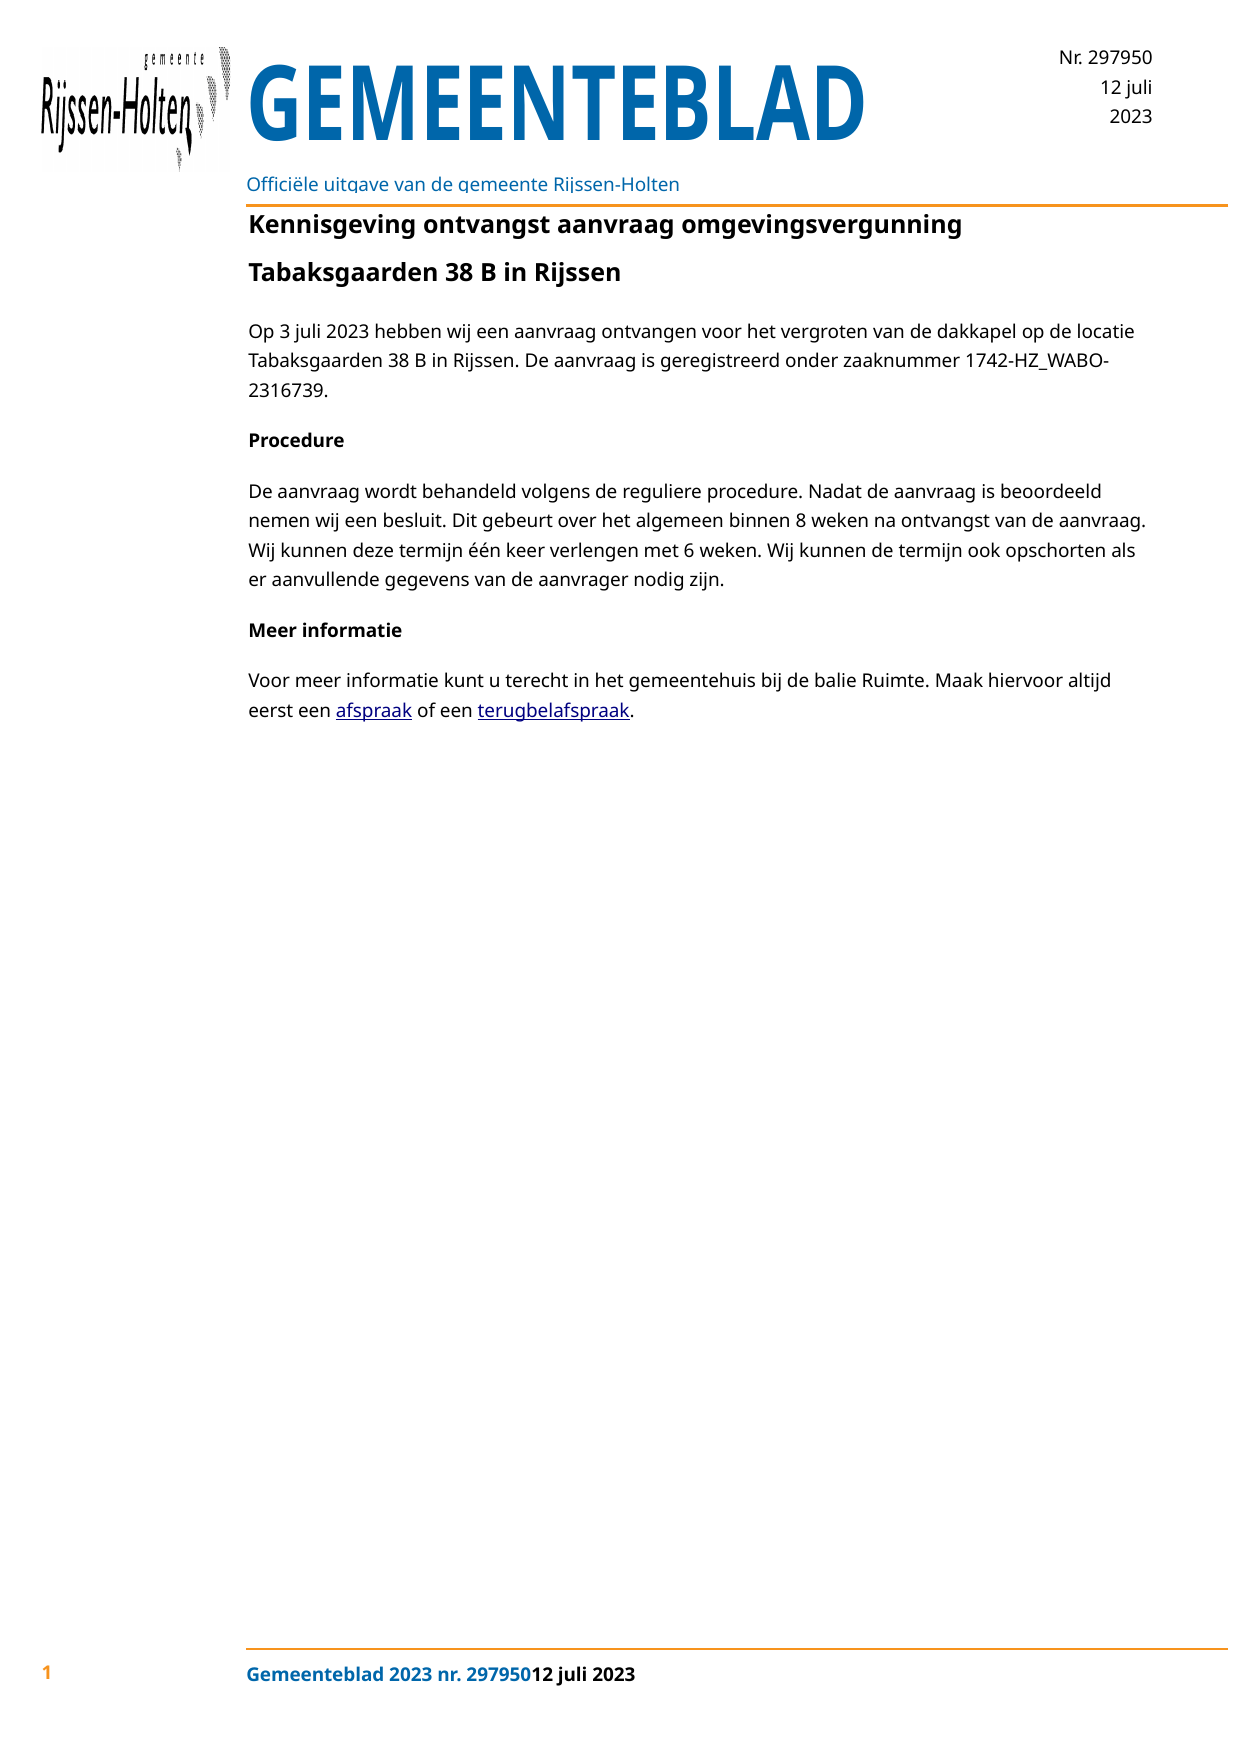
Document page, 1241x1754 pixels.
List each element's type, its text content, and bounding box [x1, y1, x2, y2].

text Voor meer informatie kunt u terecht in het gemeentehuis bij de balie Ruimte. Maak hiervoor altijd eerst een afspraak of een terugbelafspraak. [248, 667, 1152, 723]
text Op 3 juli 2023 hebben wij een aanvraag ontvangen voor het vergroten van de dakkapel op de locatie Tabaksgaarden 38 B in Rijssen. De aanvraag is geregistreerd onder zaaknummer 1742-HZ_WABO-2316739. [248, 318, 1152, 403]
text Procedure [248, 427, 1152, 453]
text De aanvraag wordt behandeld volgens de reguliere procedure. Nadat de aanvraag is beoordeeld nemen wij een besluit. Dit gebeurt over het algemeen binnen 8 weken na ontvangst van de aanvraag. Wij kunnen deze termijn één keer verlengen met 6 weken. Wij kunnen de termijn ook opschorten als er aanvullende gegevens van de aanvrager nodig zijn. [248, 478, 1152, 592]
text Kennisgeving ontvangst aanvraag omgevingsvergunning Tabaksgaarden 38 B in Rijssen [248, 207, 1152, 288]
text Meer informatie [248, 617, 1152, 643]
picture [41, 47, 231, 172]
